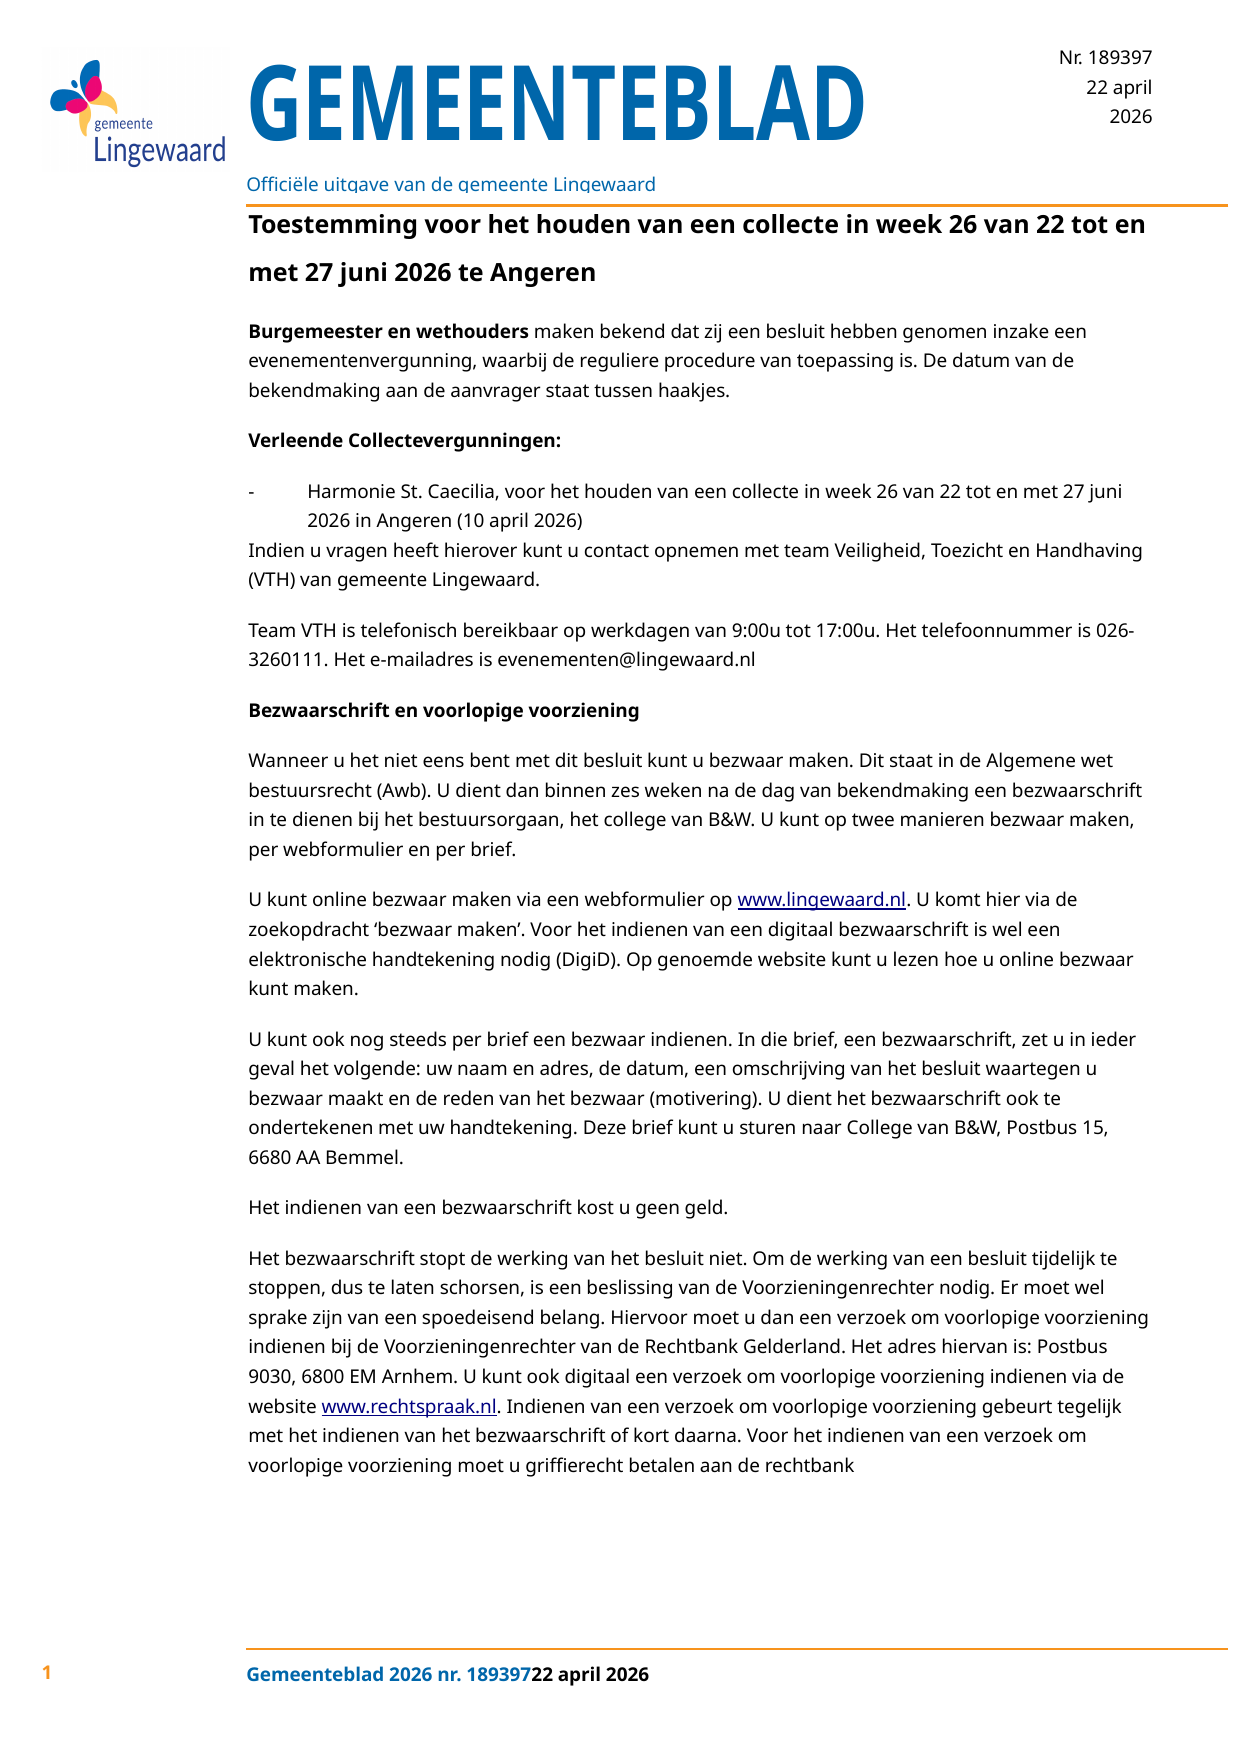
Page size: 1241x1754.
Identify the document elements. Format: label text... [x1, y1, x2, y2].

text U kunt ook nog steeds per brief een bezwaar indienen. In die brief, een bezwaarschrift, zet u in ieder geval het volgende: uw naam en adres, de datum, een omschrijving van het besluit waartegen u bezwaar maakt en de reden van het bezwaar (motivering). U dient het bezwaarschrift ook te ondertekenen met uw handtekening. Deze brief kunt u sturen naar College van B&W, Postbus 15, 6680 AA Bemmel. [248, 1026, 1152, 1170]
text Team VTH is telefonisch bereikbaar op werkdagen van 9:00u tot 17:00u. Het telefoonnummer is 026-3260111. Het e-mailadres is evenementen@lingewaard.nl [248, 617, 1152, 672]
text U kunt online bezwaar maken via een webformulier op www.lingewaard.nl. U komt hier via de zoekopdracht ‘bezwaar maken’. Voor het indienen van een digitaal bezwaarschrift is wel een elektronische handtekening nodig (DigiD). Op genoemde website kunt u lezen hoe u online bezwaar kunt maken. [248, 887, 1152, 1001]
text Bezwaarschrift en voorlopige voorziening [248, 697, 1152, 723]
text Indien u vragen heeft hierover kunt u contact opnemen met team Veiligheid, Toezicht en Handhaving (VTH) van gemeente Lingewaard. [248, 537, 1152, 592]
text Burgemeester en wethouders maken bekend dat zij een besluit hebben genomen inzake een evenementenvergunning, waarbij de reguliere procedure van toepassing is. De datum van de bekendmaking aan de aanvrager staat tussen haakjes. [248, 318, 1152, 403]
text Wanneer u het niet eens bent met dit besluit kunt u bezwaar maken. Dit staat in de Algemene wet bestuursrecht (Awb). U dient dan binnen zes weken na de dag van bekendmaking een bezwaarschrift in te dienen bij het bestuursorgaan, het college van B&W. U kunt op twee manieren bezwaar maken, per webformulier en per brief. [248, 747, 1152, 862]
text Het indienen van een bezwaarschrift kost u geen geld. [248, 1194, 1152, 1220]
picture [41, 47, 231, 172]
text Het bezwaarschrift stopt de werking van het besluit niet. Om de werking van een besluit tijdelijk te stoppen, dus te laten schorsen, is een beslissing van de Voorzieningenrechter nodig. Er moet wel sprake zijn van een spoedeisend belang. Hiervoor moet u dan een verzoek om voorlopige voorziening indienen bij de Voorzieningenrechter van de Rechtbank Gelderland. Het adres hiervan is: Postbus 9030, 6800 EM Arnhem. U kunt ook digitaal een verzoek om voorlopige voorziening indienen via de website www.rechtspraak.nl. Indienen van een verzoek om voorlopige voorziening gebeurt tegelijk met het indienen van het bezwaarschrift of kort daarna. Voor het indienen van een verzoek om voorlopige voorziening moet u griffierecht betalen aan de rechtbank [248, 1245, 1152, 1478]
text Toestemming voor het houden van een collecte in week 26 van 22 tot en met 27 juni 2026 te Angeren [248, 207, 1152, 288]
list Harmonie St. Caecilia, voor het houden van een collecte in week 26 van 22 tot en met 27 juni 2026 in Angeren (10 april 2026) [248, 478, 1152, 533]
text Verleende Collectevergunningen: [248, 427, 1152, 453]
